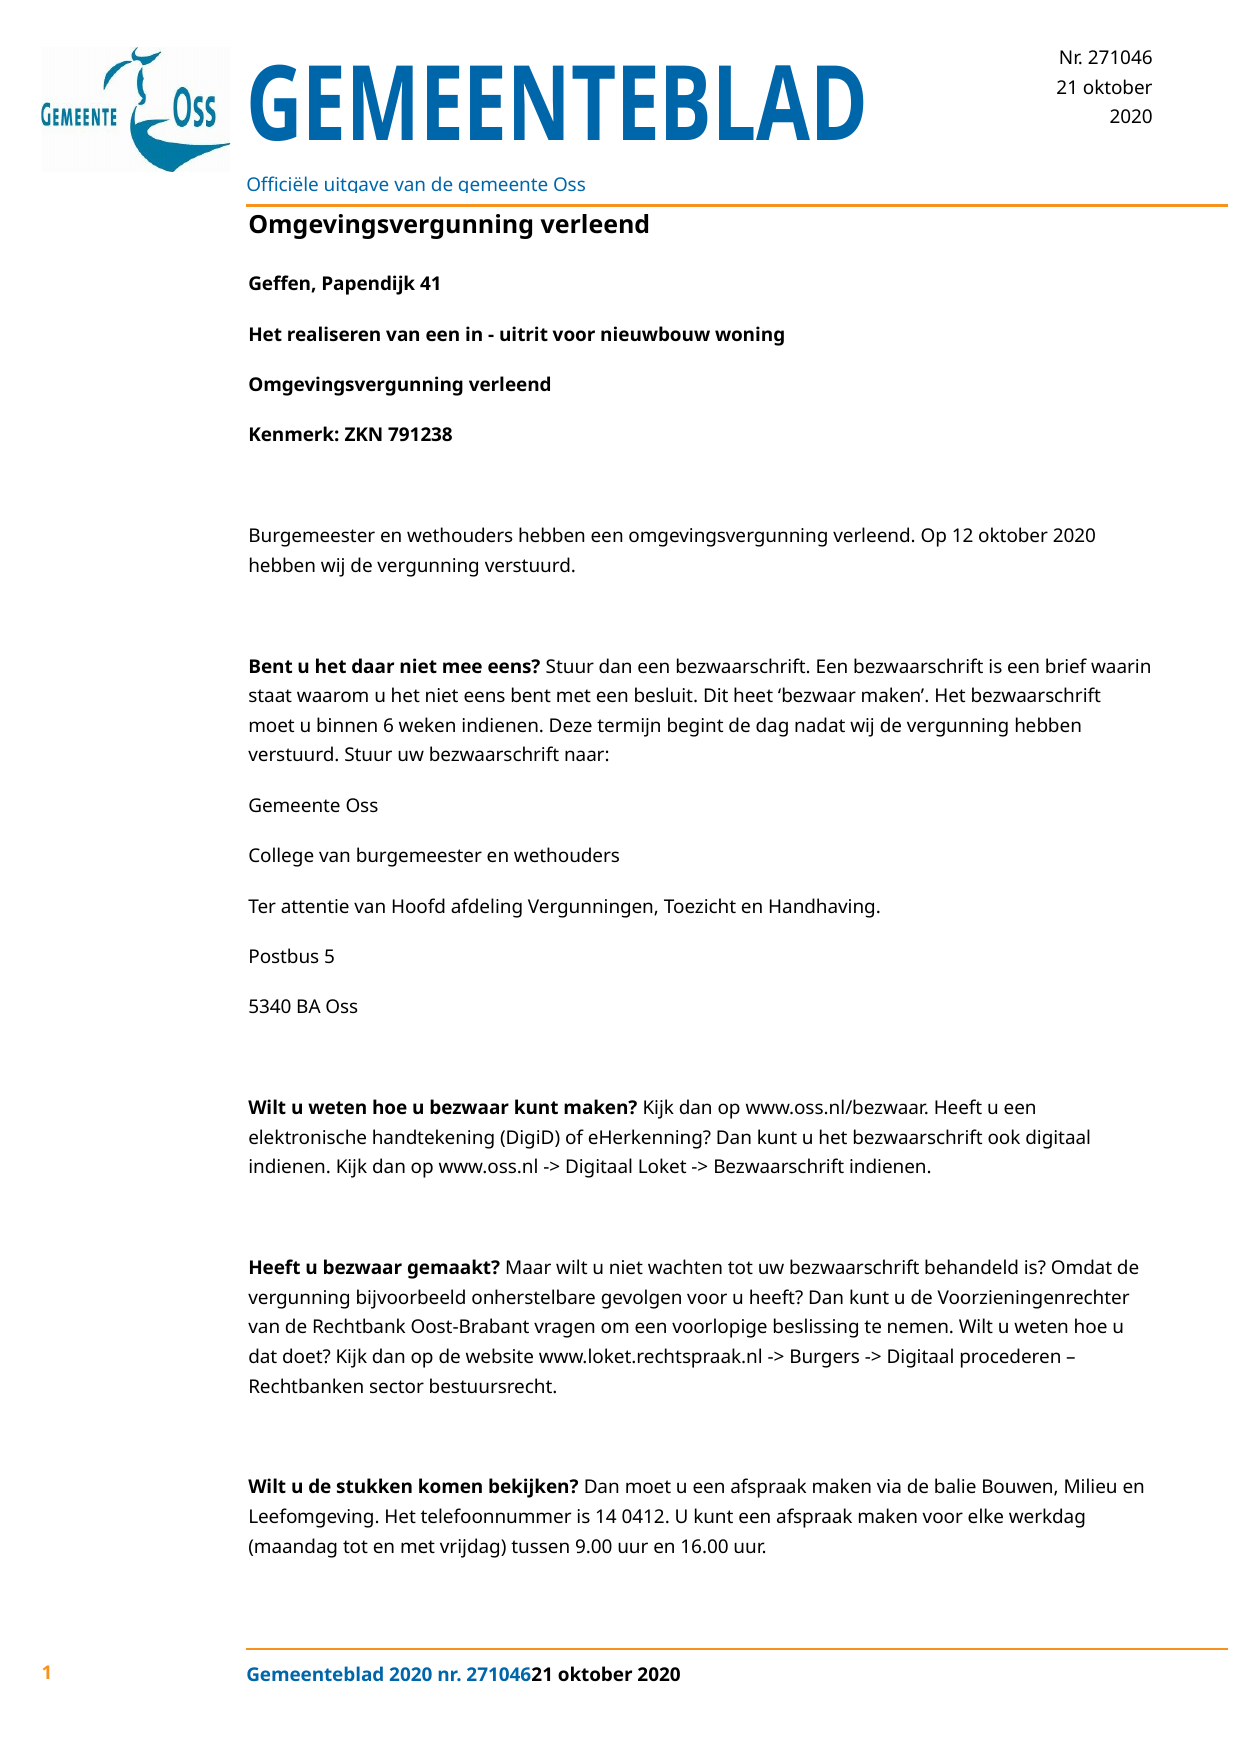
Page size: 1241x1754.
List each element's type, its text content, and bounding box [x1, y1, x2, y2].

text Het realiseren van een in - uitrit voor nieuwbouw woning [248, 321, 1152, 346]
text Heeft u bezwaar gemaakt? Maar wilt u niet wachten tot uw bezwaarschrift behandeld is? Omdat de vergunning bijvoorbeeld onherstelbare gevolgen voor u heeft? Dan kunt u de Voorzieningenrechter van de Rechtbank Oost-Brabant vragen om een voorlopige beslissing te nemen. Wilt u weten hoe u dat doet? Kijk dan op de website www.loket.rechtspraak.nl -> Burgers -> Digitaal procederen – Rechtbanken sector bestuursrecht. [248, 1254, 1152, 1398]
text Geffen, Papendijk 41 [248, 270, 1152, 296]
text Burgemeester en wethouders hebben een omgevingsvergunning verleend. Op 12 oktober 2020 hebben wij de vergunning verstuurd. [248, 522, 1152, 578]
text Wilt u weten hoe u bezwaar kunt maken? Kijk dan op www.oss.nl/bezwaar. Heeft u een elektronische handtekening (DigiD) of eHerkenning? Dan kunt u het bezwaarschrift ook digitaal indienen. Kijk dan op www.oss.nl -> Digitaal Loket -> Bezwaarschrift indienen. [248, 1094, 1152, 1179]
text Kenmerk: ZKN 791238 [248, 422, 1152, 447]
text 5340 BA Oss [248, 994, 1152, 1019]
picture [41, 47, 231, 172]
text Omgevingsvergunning verleend [248, 207, 1152, 241]
text Wilt u de stukken komen bekijken? Dan moet u een afspraak maken via de balie Bouwen, Milieu en Leefomgeving. Het telefoonnummer is 14 0412. U kunt een afspraak maken voor elke werkdag (maandag tot en met vrijdag) tussen 9.00 uur en 16.00 uur. [248, 1474, 1152, 1558]
text Omgevingsvergunning verleend [248, 371, 1152, 397]
text Bent u het daar niet mee eens? Stuur dan een bezwaarschrift. Een bezwaarschrift is een brief waarin staat waarom u het niet eens bent met een besluit. Dit heet ‘bezwaar maken’. Het bezwaarschrift moet u binnen 6 weken indienen. Deze termijn begint de dag nadat wij de vergunning hebben verstuurd. Stuur uw bezwaarschrift naar: [248, 653, 1152, 767]
text Postbus 5 [248, 943, 1152, 969]
text Gemeente Oss [248, 792, 1152, 818]
text Ter attentie van Hoofd afdeling Vergunningen, Toezicht en Handhaving. [248, 893, 1152, 918]
text College van burgemeester en wethouders [248, 842, 1152, 868]
